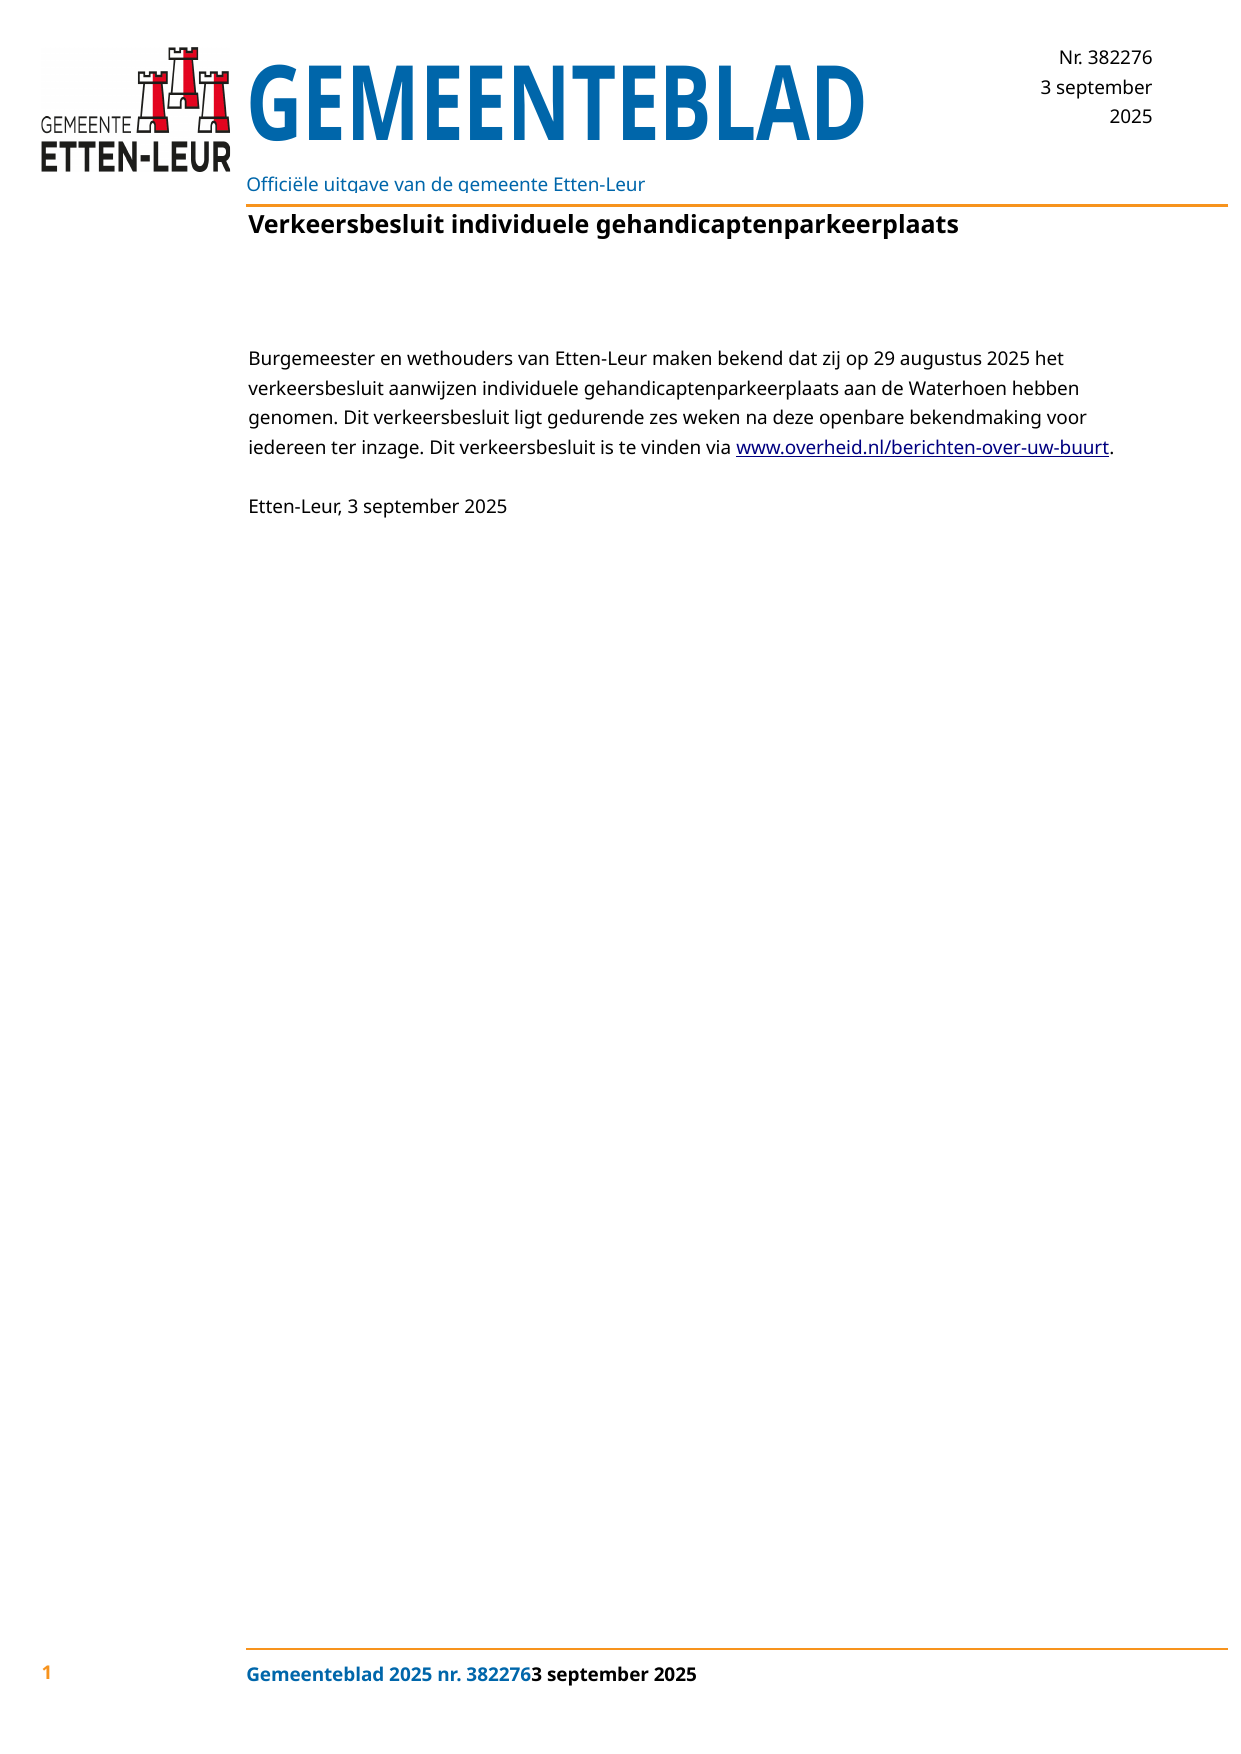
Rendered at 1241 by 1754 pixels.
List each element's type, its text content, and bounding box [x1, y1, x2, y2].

text Burgemeester en wethouders van Etten-Leur maken bekend dat zij op 29 augustus 2025 het verkeersbesluit aanwijzen individuele gehandicaptenparkeerplaats aan de Waterhoen hebben genomen. Dit verkeersbesluit ligt gedurende zes weken na deze openbare bekendmaking voor iedereen ter inzage. Dit verkeersbesluit is te vinden via www.overheid.nl/berichten-over-uw-buurt. [248, 345, 1152, 460]
text Etten-Leur, 3 september 2025 [248, 493, 1152, 519]
text Verkeersbesluit individuele gehandicaptenparkeerplaats [248, 207, 1152, 241]
picture [41, 47, 231, 172]
